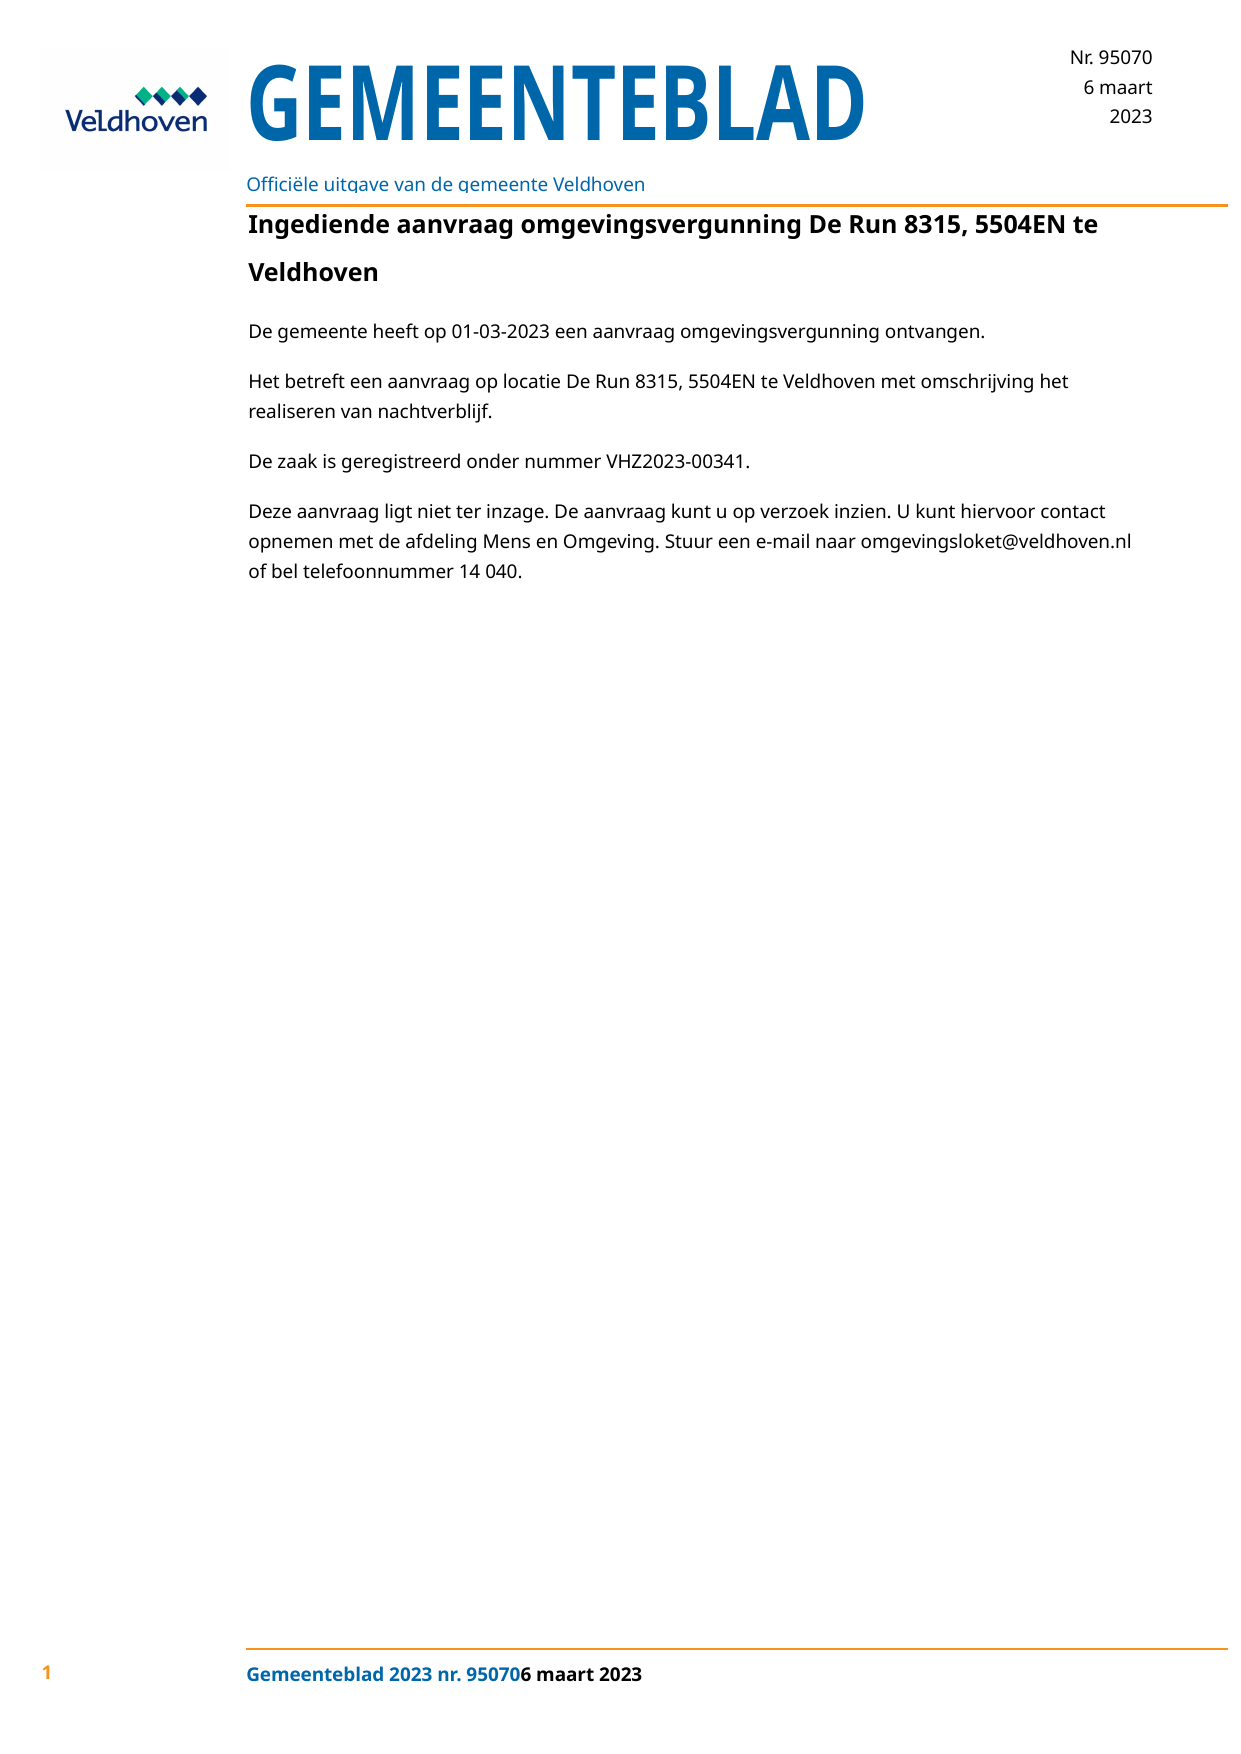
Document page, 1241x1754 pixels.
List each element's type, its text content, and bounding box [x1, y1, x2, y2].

text De zaak is geregistreerd onder nummer VHZ2023-00341. [248, 448, 1152, 474]
text Het betreft een aanvraag op locatie De Run 8315, 5504EN te Veldhoven met omschrijving het realiseren van nachtverblijf. [248, 368, 1152, 424]
text Ingediende aanvraag omgevingsvergunning De Run 8315, 5504EN te Veldhoven [248, 207, 1152, 288]
text Deze aanvraag ligt niet ter inzage. De aanvraag kunt u op verzoek inzien. U kunt hiervoor contact opnemen met de afdeling Mens en Omgeving. Stuur een e-mail naar omgevingsloket@veldhoven.nl of bel telefoonnummer 14 040. [248, 499, 1152, 584]
text De gemeente heeft op 01-03-2023 een aanvraag omgevingsvergunning ontvangen. [248, 318, 1152, 344]
picture [41, 47, 231, 172]
